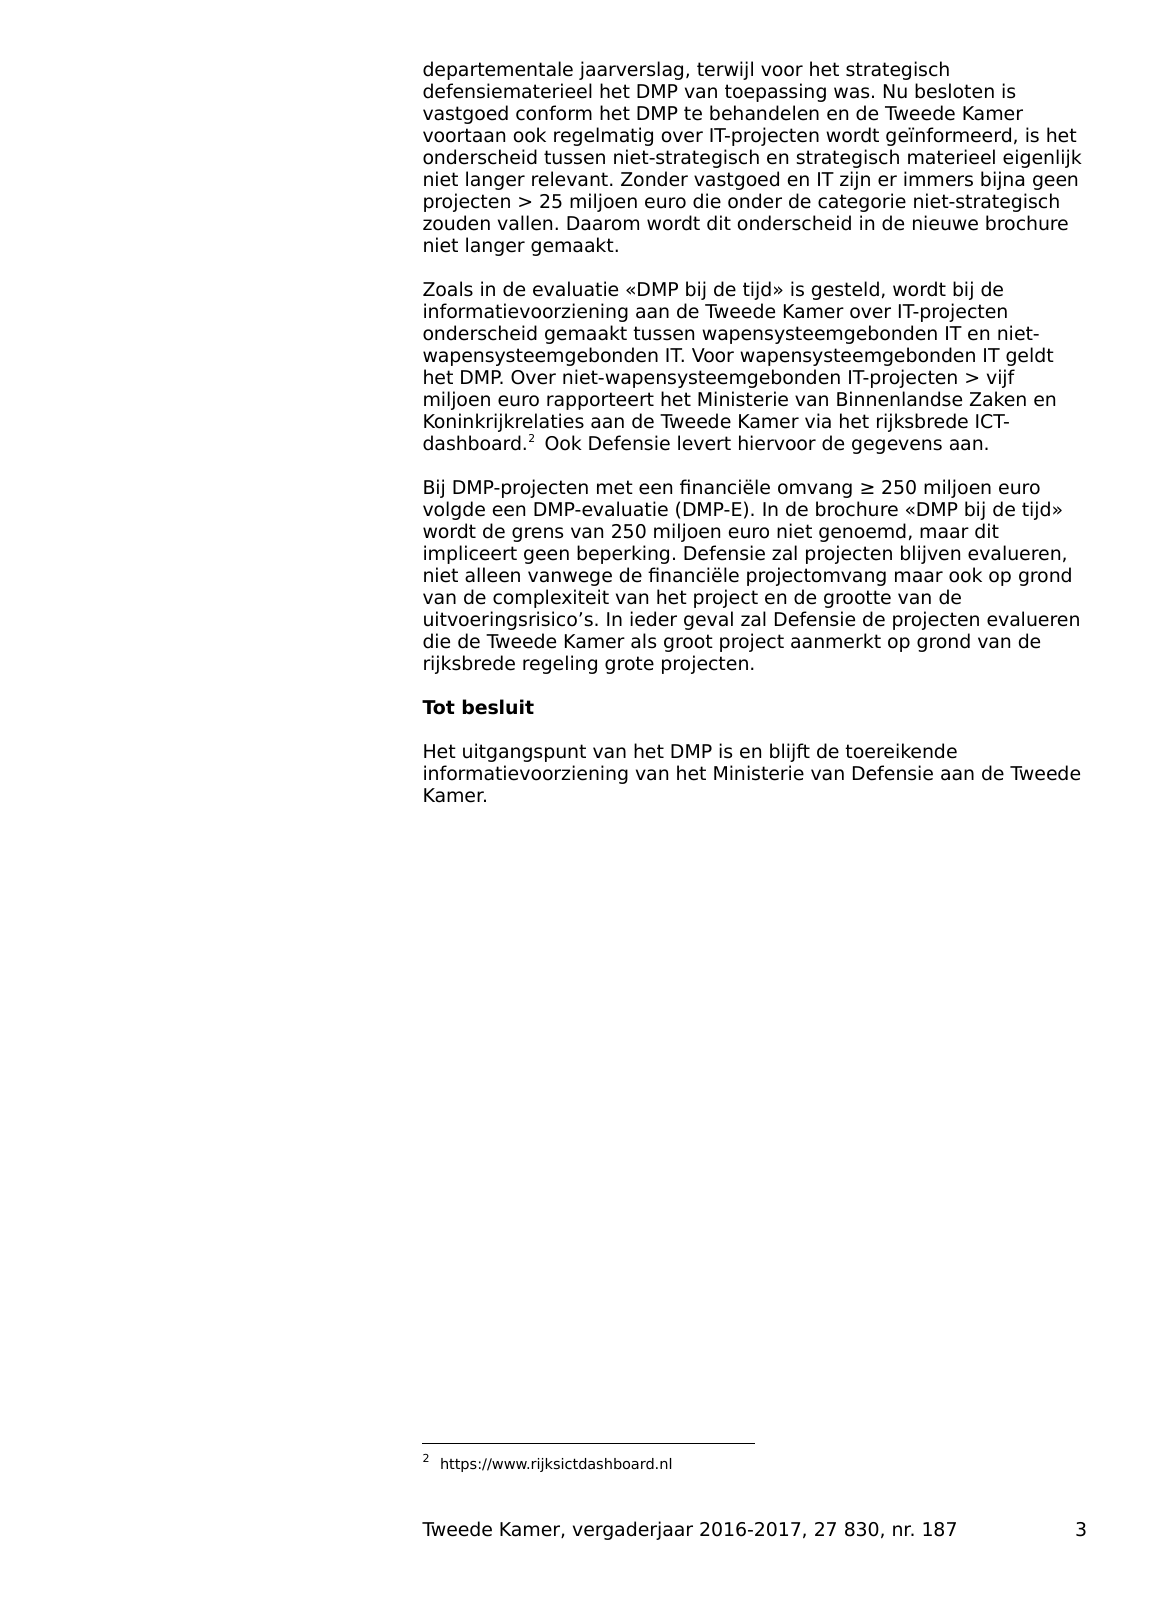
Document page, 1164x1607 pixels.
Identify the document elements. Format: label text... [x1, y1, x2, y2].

text https://www.rijksictdashboard.nl [422, 1452, 1087, 1474]
text Bij DMP-projecten met een financiële omvang ≥ 250 miljoen euro volgde een DMP-evaluatie (DMP-E). In de brochure «DMP bij de tijd» wordt de grens van 250 miljoen euro niet genoemd, maar dit impliceert geen beperking. Defensie zal projecten blijven evalueren, niet alleen vanwege de financiële projectomvang maar ook op grond van de complexiteit van het project en de grootte van de uitvoeringsrisico’s. In ieder geval zal Defensie de projecten evalueren die de Tweede Kamer als groot project aanmerkt op grond van de rijksbrede regeling grote projecten. [422, 477, 1087, 675]
subtitle Tot besluit [422, 697, 1087, 719]
text departementale jaarverslag, terwijl voor het strategisch defensiematerieel het DMP van toepassing was. Nu besloten is vastgoed conform het DMP te behandelen en de Tweede Kamer voortaan ook regelmatig over IT-projecten wordt geïnformeerd, is het onderscheid tussen niet-strategisch en strategisch materieel eigenlijk niet langer relevant. Zonder vastgoed en IT zijn er immers bijna geen projecten > 25 miljoen euro die onder de categorie niet-strategisch zouden vallen. Daarom wordt dit onderscheid in de nieuwe brochure niet langer gemaakt. [422, 59, 1087, 257]
text Zoals in de evaluatie «DMP bij de tijd» is gesteld, wordt bij de informatievoorziening aan de Tweede Kamer over IT-projecten onderscheid gemaakt tussen wapensysteemgebonden IT en niet-wapensysteemgebonden IT. Voor wapensysteemgebonden IT geldt het DMP. Over niet-wapensysteemgebonden IT-projecten > vijf miljoen euro rapporteert het Ministerie van Binnenlandse Zaken en Koninkrijkrelaties aan de Tweede Kamer via het rijksbrede ICT-dashboard. Ook Defensie levert hiervoor de gegevens aan. [422, 279, 1087, 455]
text Het uitgangspunt van het DMP is en blijft de toereikende informatievoorziening van het Ministerie van Defensie aan de Tweede Kamer. [422, 741, 1087, 807]
